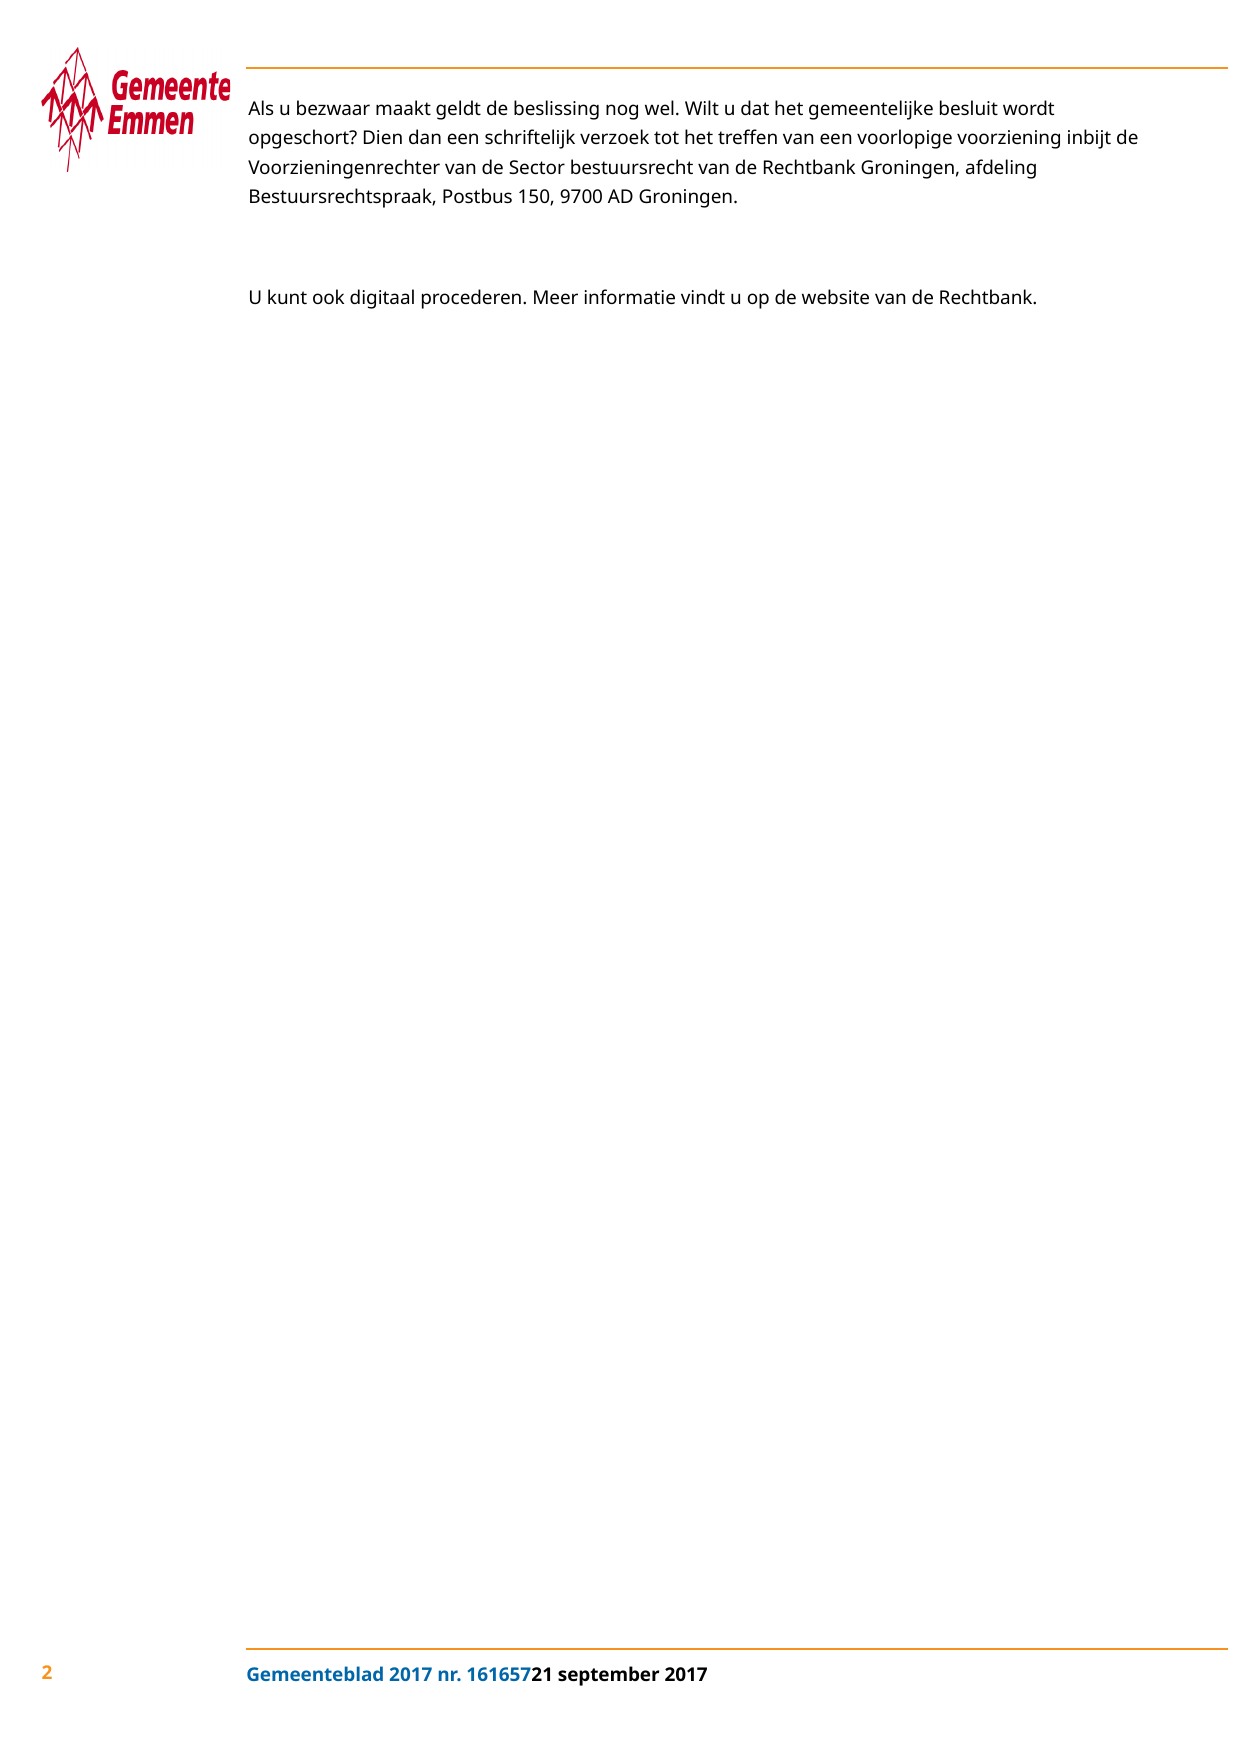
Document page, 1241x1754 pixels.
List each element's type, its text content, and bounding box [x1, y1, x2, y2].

picture [41, 47, 231, 172]
text U kunt ook digitaal procederen. Meer informatie vindt u op de website van de Rechtbank. [248, 284, 1152, 310]
text Als u bezwaar maakt geldt de beslissing nog wel. Wilt u dat het gemeentelijke besluit wordt opgeschort? Dien dan een schriftelijk verzoek tot het treffen van een voorlopige voorziening inbijt de Voorzieningenrechter van de Sector bestuursrecht van de Rechtbank Groningen, afdeling Bestuursrechtspraak, Postbus 150, 9700 AD Groningen. [248, 95, 1152, 209]
